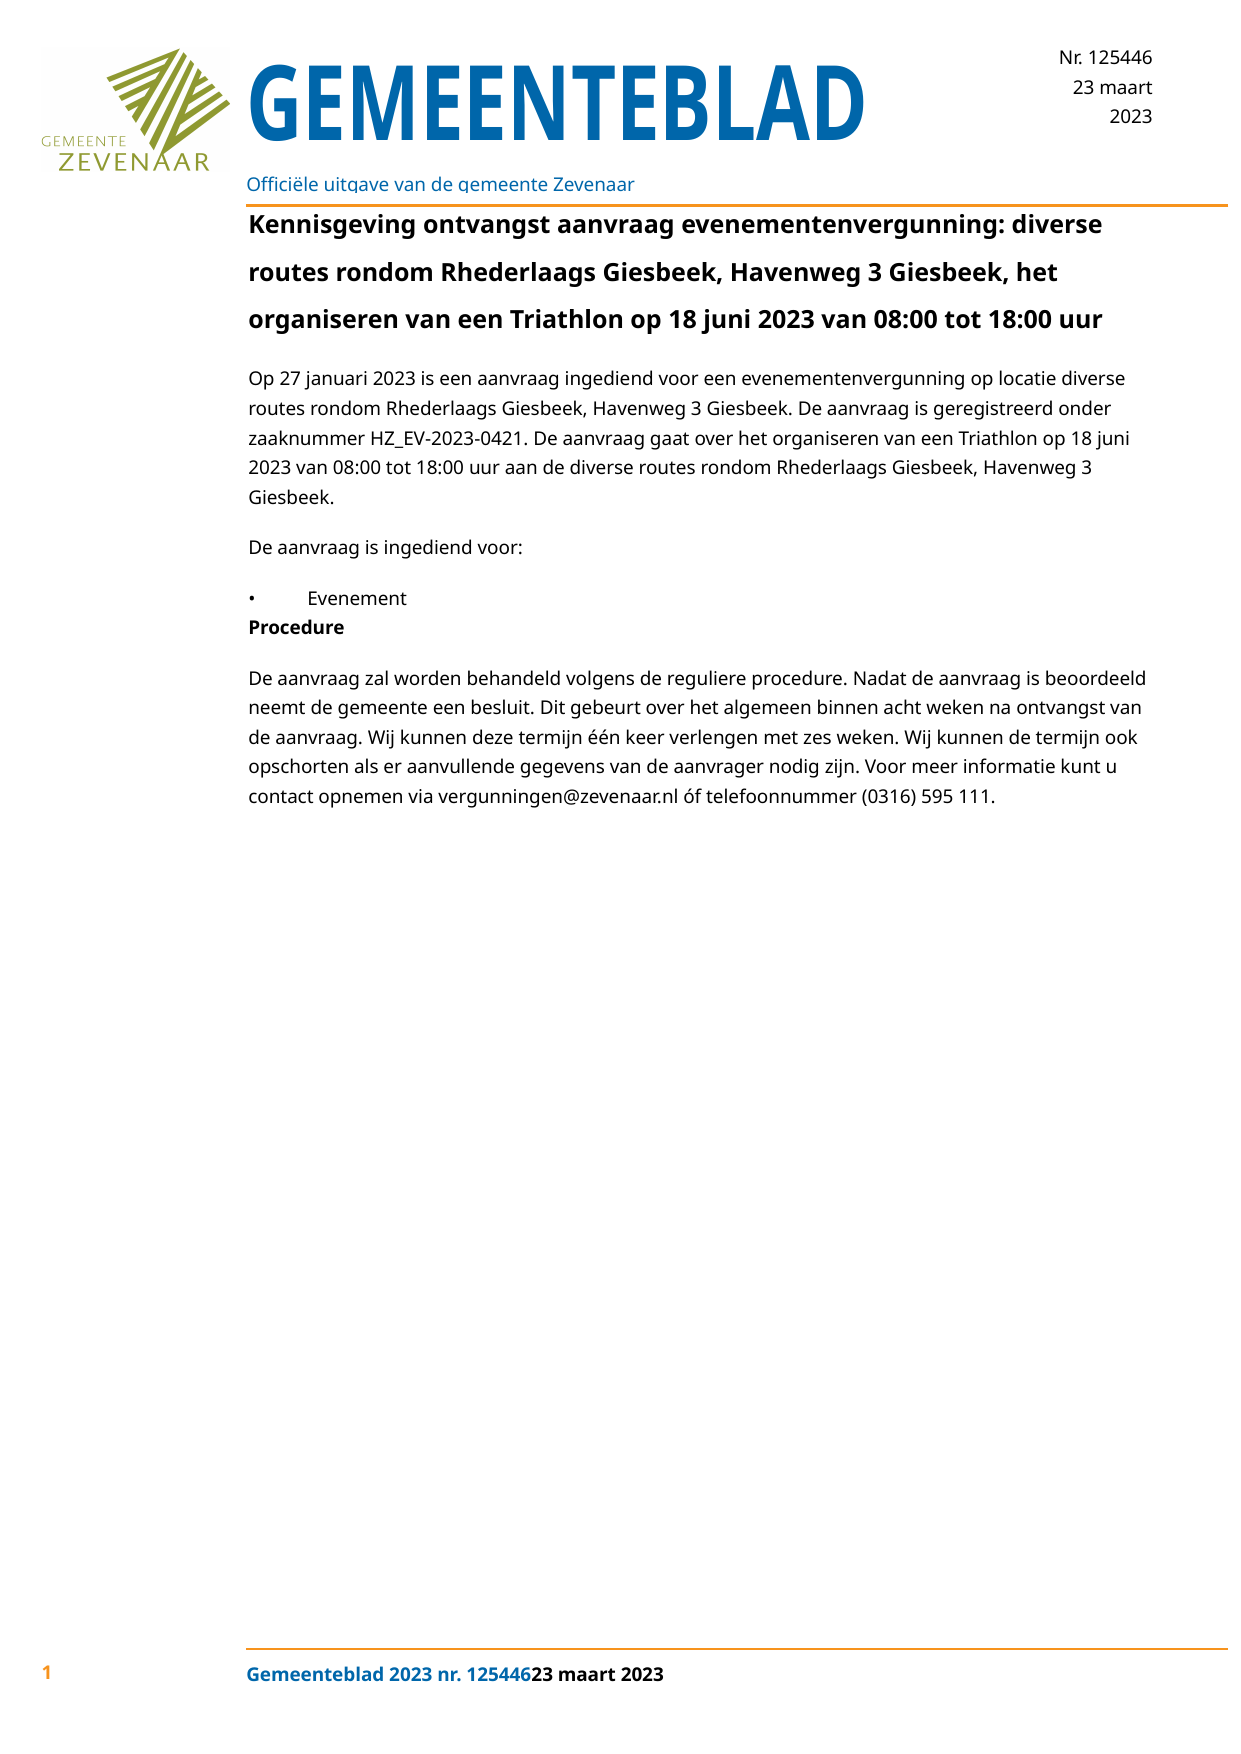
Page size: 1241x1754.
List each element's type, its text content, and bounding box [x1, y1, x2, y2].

picture [41, 47, 231, 172]
list Evenement [248, 585, 1152, 610]
text De aanvraag is ingediend voor: [248, 534, 1152, 560]
text Procedure [248, 614, 1152, 640]
text De aanvraag zal worden behandeld volgens de reguliere procedure. Nadat de aanvraag is beoordeeld neemt de gemeente een besluit. Dit gebeurt over het algemeen binnen acht weken na ontvangst van de aanvraag. Wij kunnen deze termijn één keer verlengen met zes weken. Wij kunnen de termijn ook opschorten als er aanvullende gegevens van de aanvrager nodig zijn. Voor meer informatie kunt u contact opnemen via vergunningen@zevenaar.nl óf telefoonnummer (0316) 595 111. [248, 665, 1152, 809]
text Kennisgeving ontvangst aanvraag evenementenvergunning: diverse routes rondom Rhederlaags Giesbeek, Havenweg 3 Giesbeek, het organiseren van een Triathlon op 18 juni 2023 van 08:00 tot 18:00 uur [248, 207, 1152, 336]
text Op 27 januari 2023 is een aanvraag ingediend voor een evenementenvergunning op locatie diverse routes rondom Rhederlaags Giesbeek, Havenweg 3 Giesbeek. De aanvraag is geregistreerd onder zaaknummer HZ_EV-2023-0421. De aanvraag gaat over het organiseren van een Triathlon op 18 juni 2023 van 08:00 tot 18:00 uur aan de diverse routes rondom Rhederlaags Giesbeek, Havenweg 3 Giesbeek. [248, 366, 1152, 509]
